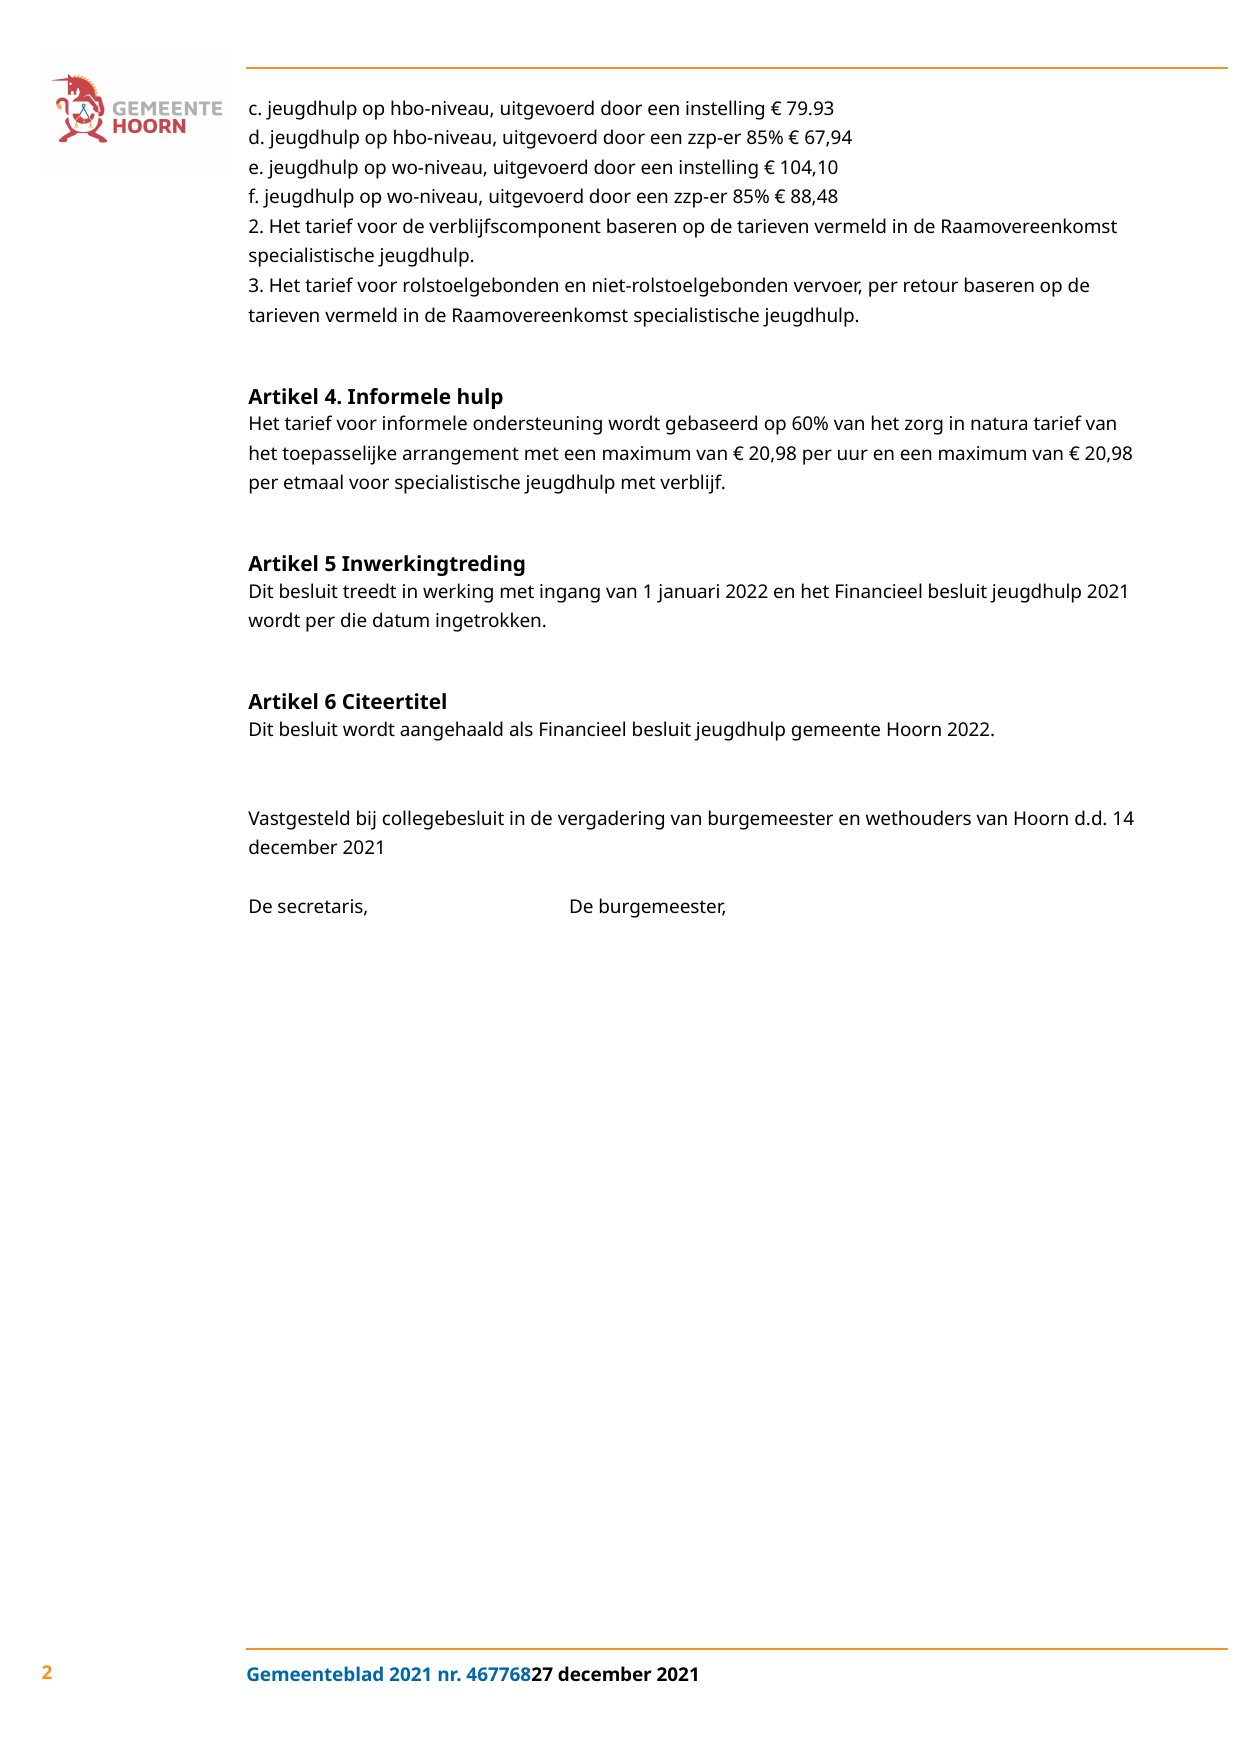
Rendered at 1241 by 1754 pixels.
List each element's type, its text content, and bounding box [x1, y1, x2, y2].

text d. jeugdhulp op hbo-niveau, uitgevoerd door een zzp-er 85% € 67,94 [248, 124, 1152, 150]
text 2. Het tarief voor de verblijfscomponent baseren op de tarieven vermeld in de Raamovereenkomst specialistische jeugdhulp. [248, 213, 1152, 268]
text 3. Het tarief voor rolstoelgebonden en niet-rolstoelgebonden vervoer, per retour baseren op de tarieven vermeld in de Raamovereenkomst specialistische jeugdhulp. [248, 272, 1152, 328]
text Vastgesteld bij collegebesluit in de vergadering van burgemeester en wethouders van Hoorn d.d. 14 december 2021 [248, 805, 1152, 860]
text Artikel 4. Informele hulp [248, 382, 1152, 410]
text e. jeugdhulp op wo-niveau, uitgevoerd door een instelling € 104,10 [248, 154, 1152, 180]
text Het tarief voor informele ondersteuning wordt gebaseerd op 60% van het zorg in natura tarief van het toepasselijke arrangement met een maximum van € 20,98 per uur en een maximum van € 20,98 per etmaal voor specialistische jeugdhulp met verblijf. [248, 410, 1152, 495]
text c. jeugdhulp op hbo-niveau, uitgevoerd door een instelling € 79.93 [248, 95, 1152, 121]
text f. jeugdhulp op wo-niveau, uitgevoerd door een zzp-er 85% € 88,48 [248, 183, 1152, 209]
text Dit besluit treedt in werking met ingang van 1 januari 2022 en het Financieel besluit jeugdhulp 2021 wordt per die datum ingetrokken. [248, 578, 1152, 633]
text De secretaris, De burgemeester, [248, 893, 1152, 919]
text Dit besluit wordt aangehaald als Financieel besluit jeugdhulp gemeente Hoorn 2022. [248, 716, 1152, 742]
text Artikel 6 Citeertitel [248, 687, 1152, 716]
text Artikel 5 Inwerkingtreding [248, 549, 1152, 578]
picture [41, 47, 231, 172]
